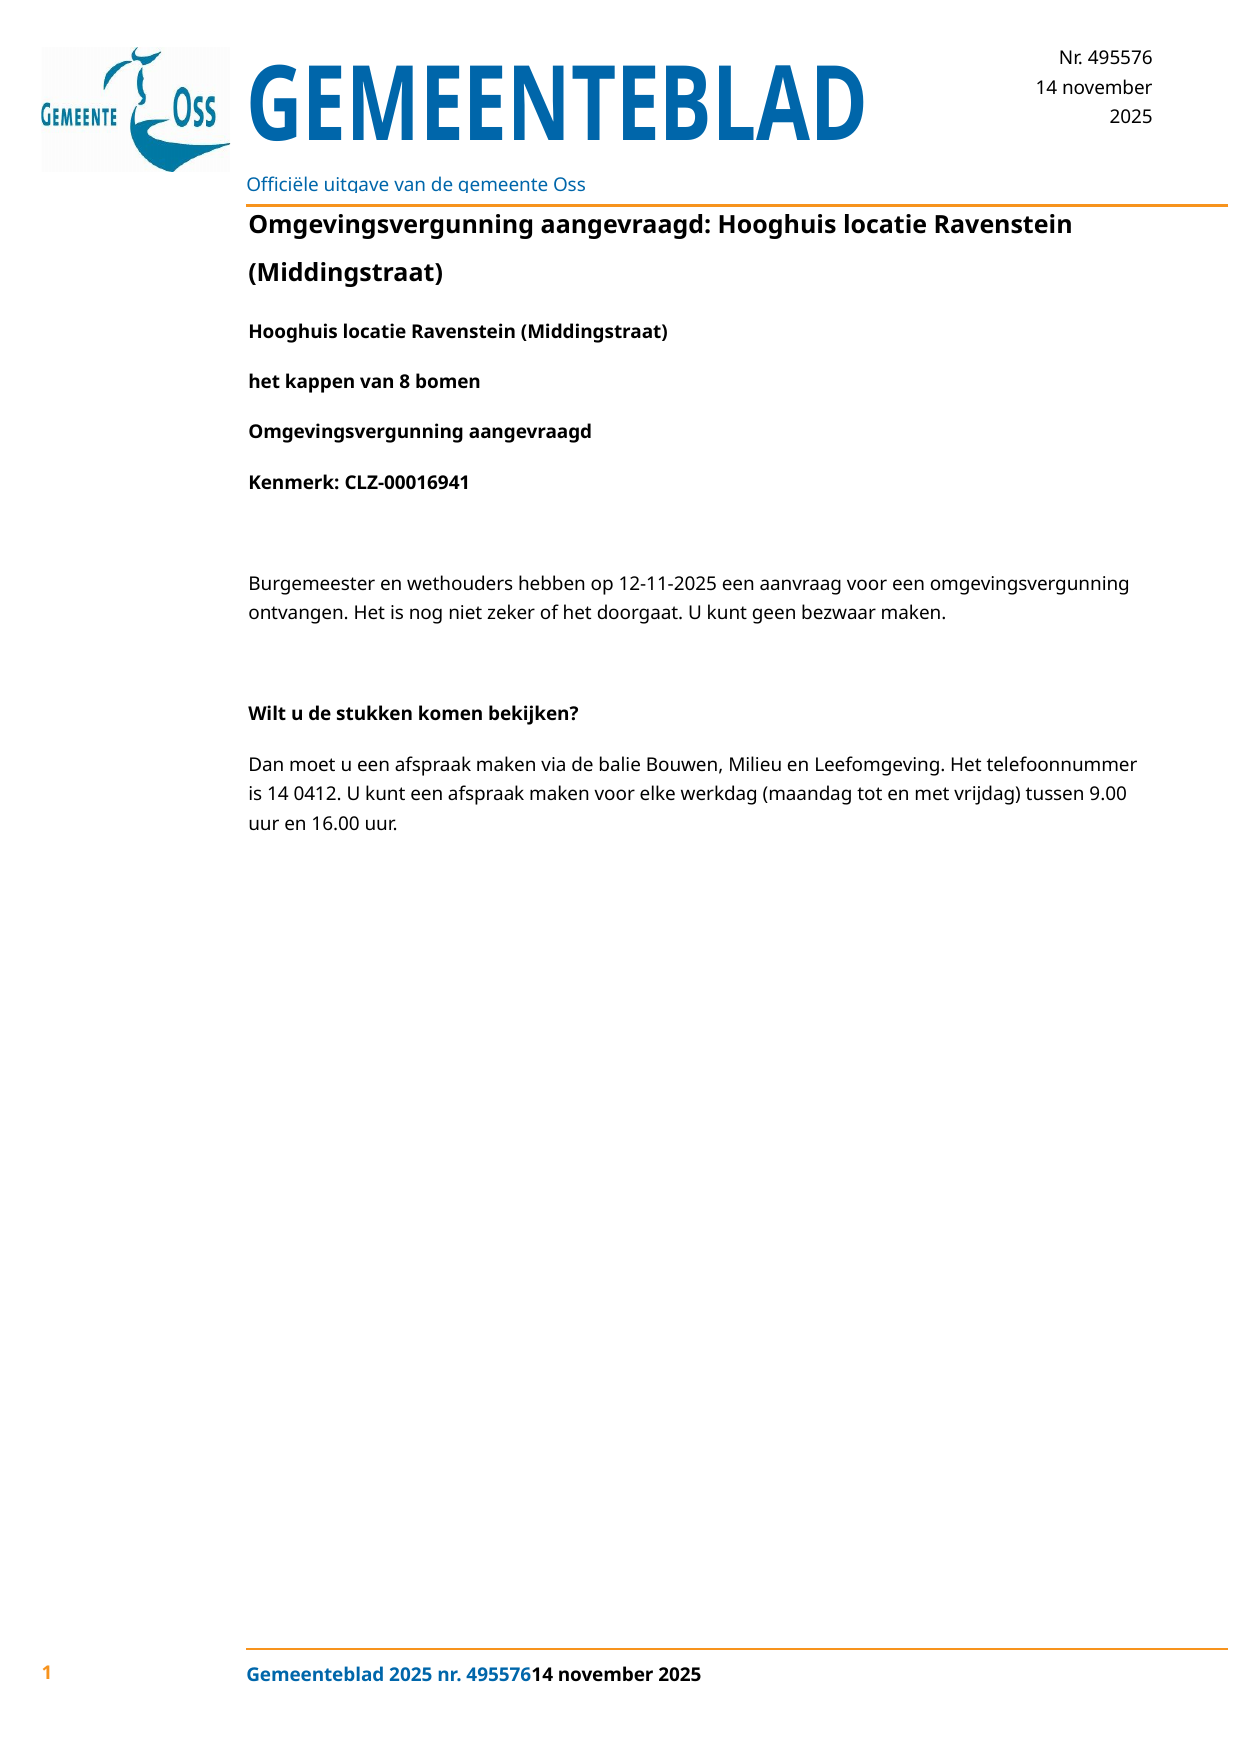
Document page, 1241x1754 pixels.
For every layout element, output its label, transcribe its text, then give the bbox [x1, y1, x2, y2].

text Hooghuis locatie Ravenstein (Middingstraat) [248, 318, 1152, 344]
text Wilt u de stukken komen bekijken? [248, 700, 1152, 726]
picture [41, 47, 231, 172]
text Omgevingsvergunning aangevraagd: Hooghuis locatie Ravenstein (Middingstraat) [248, 207, 1152, 288]
text Omgevingsvergunning aangevraagd [248, 419, 1152, 444]
text Kenmerk: CLZ-00016941 [248, 469, 1152, 495]
text Dan moet u een afspraak maken via de balie Bouwen, Milieu en Leefomgeving. Het telefoonnummer is 14 0412. U kunt een afspraak maken voor elke werkdag (maandag tot en met vrijdag) tussen 9.00 uur en 16.00 uur. [248, 751, 1152, 836]
text Burgemeester en wethouders hebben op 12-11-2025 een aanvraag voor een omgevingsvergunning ontvangen. Het is nog niet zeker of het doorgaat. U kunt geen bezwaar maken. [248, 570, 1152, 625]
text het kappen van 8 bomen [248, 368, 1152, 394]
